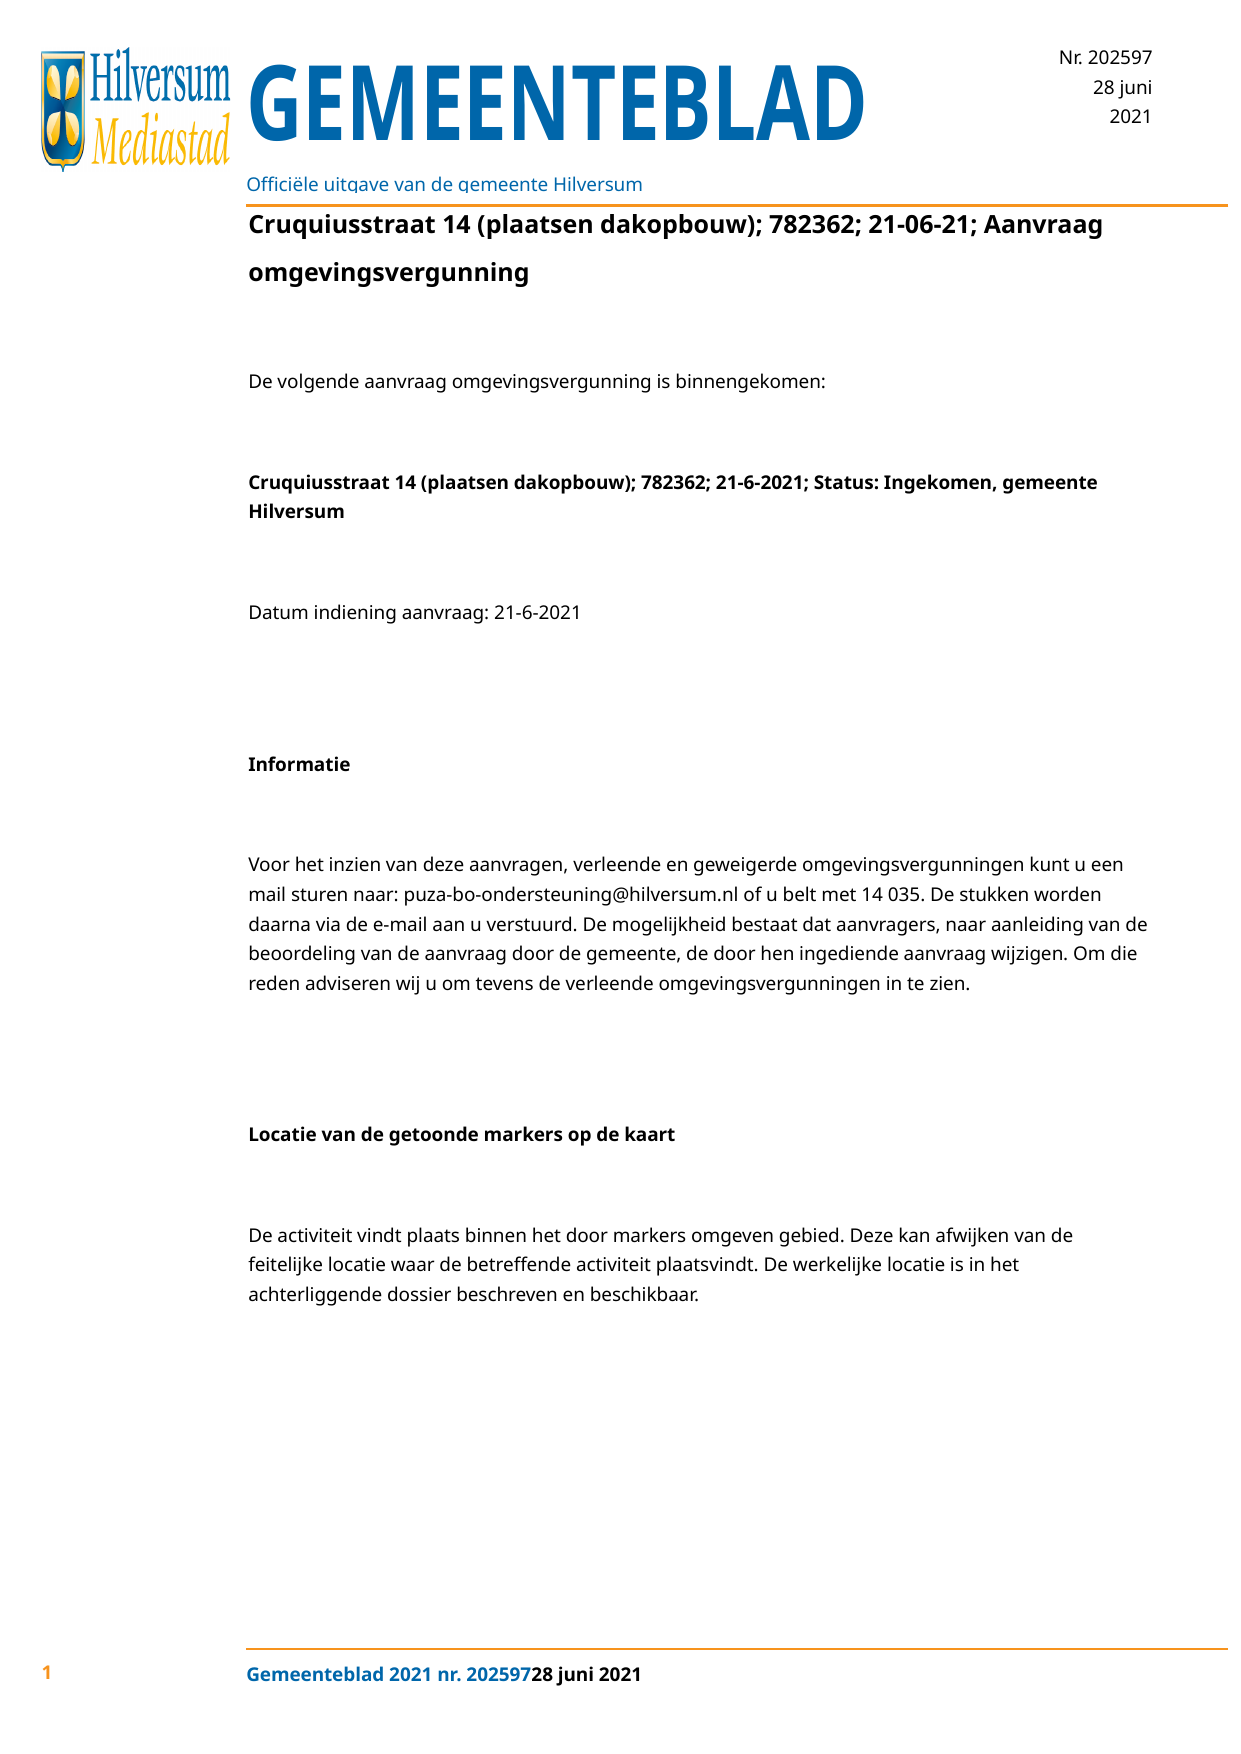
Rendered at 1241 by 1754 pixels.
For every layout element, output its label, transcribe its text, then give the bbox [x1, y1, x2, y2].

text De activiteit vindt plaats binnen het door markers omgeven gebied. Deze kan afwijken van de feitelijke locatie waar de betreffende activiteit plaatsvindt. De werkelijke locatie is in het achterliggende dossier beschreven en beschikbaar. [248, 1222, 1152, 1307]
text Voor het inzien van deze aanvragen, verleende en geweigerde omgevingsvergunningen kunt u een mail sturen naar: puza-bo-ondersteuning@hilversum.nl of u belt met 14 035. De stukken worden daarna via de e-mail aan u verstuurd. De mogelijkheid bestaat dat aanvragers, naar aanleiding van de beoordeling van de aanvraag door de gemeente, de door hen ingediende aanvraag wijzigen. Om die reden adviseren wij u om tevens de verleende omgevingsvergunningen in te zien. [248, 852, 1152, 996]
picture [41, 47, 231, 172]
text Cruquiusstraat 14 (plaatsen dakopbouw); 782362; 21-06-21; Aanvraag omgevingsvergunning [248, 207, 1152, 288]
text Cruquiusstraat 14 (plaatsen dakopbouw); 782362; 21-6-2021; Status: Ingekomen, gemeente Hilversum [248, 469, 1152, 524]
text Datum indiening aanvraag: 21-6-2021 [248, 599, 1152, 625]
text De volgende aanvraag omgevingsvergunning is binnengekomen: [248, 368, 1152, 394]
text Locatie van de getoonde markers op de kaart [248, 1121, 1152, 1147]
text Informatie [248, 751, 1152, 777]
